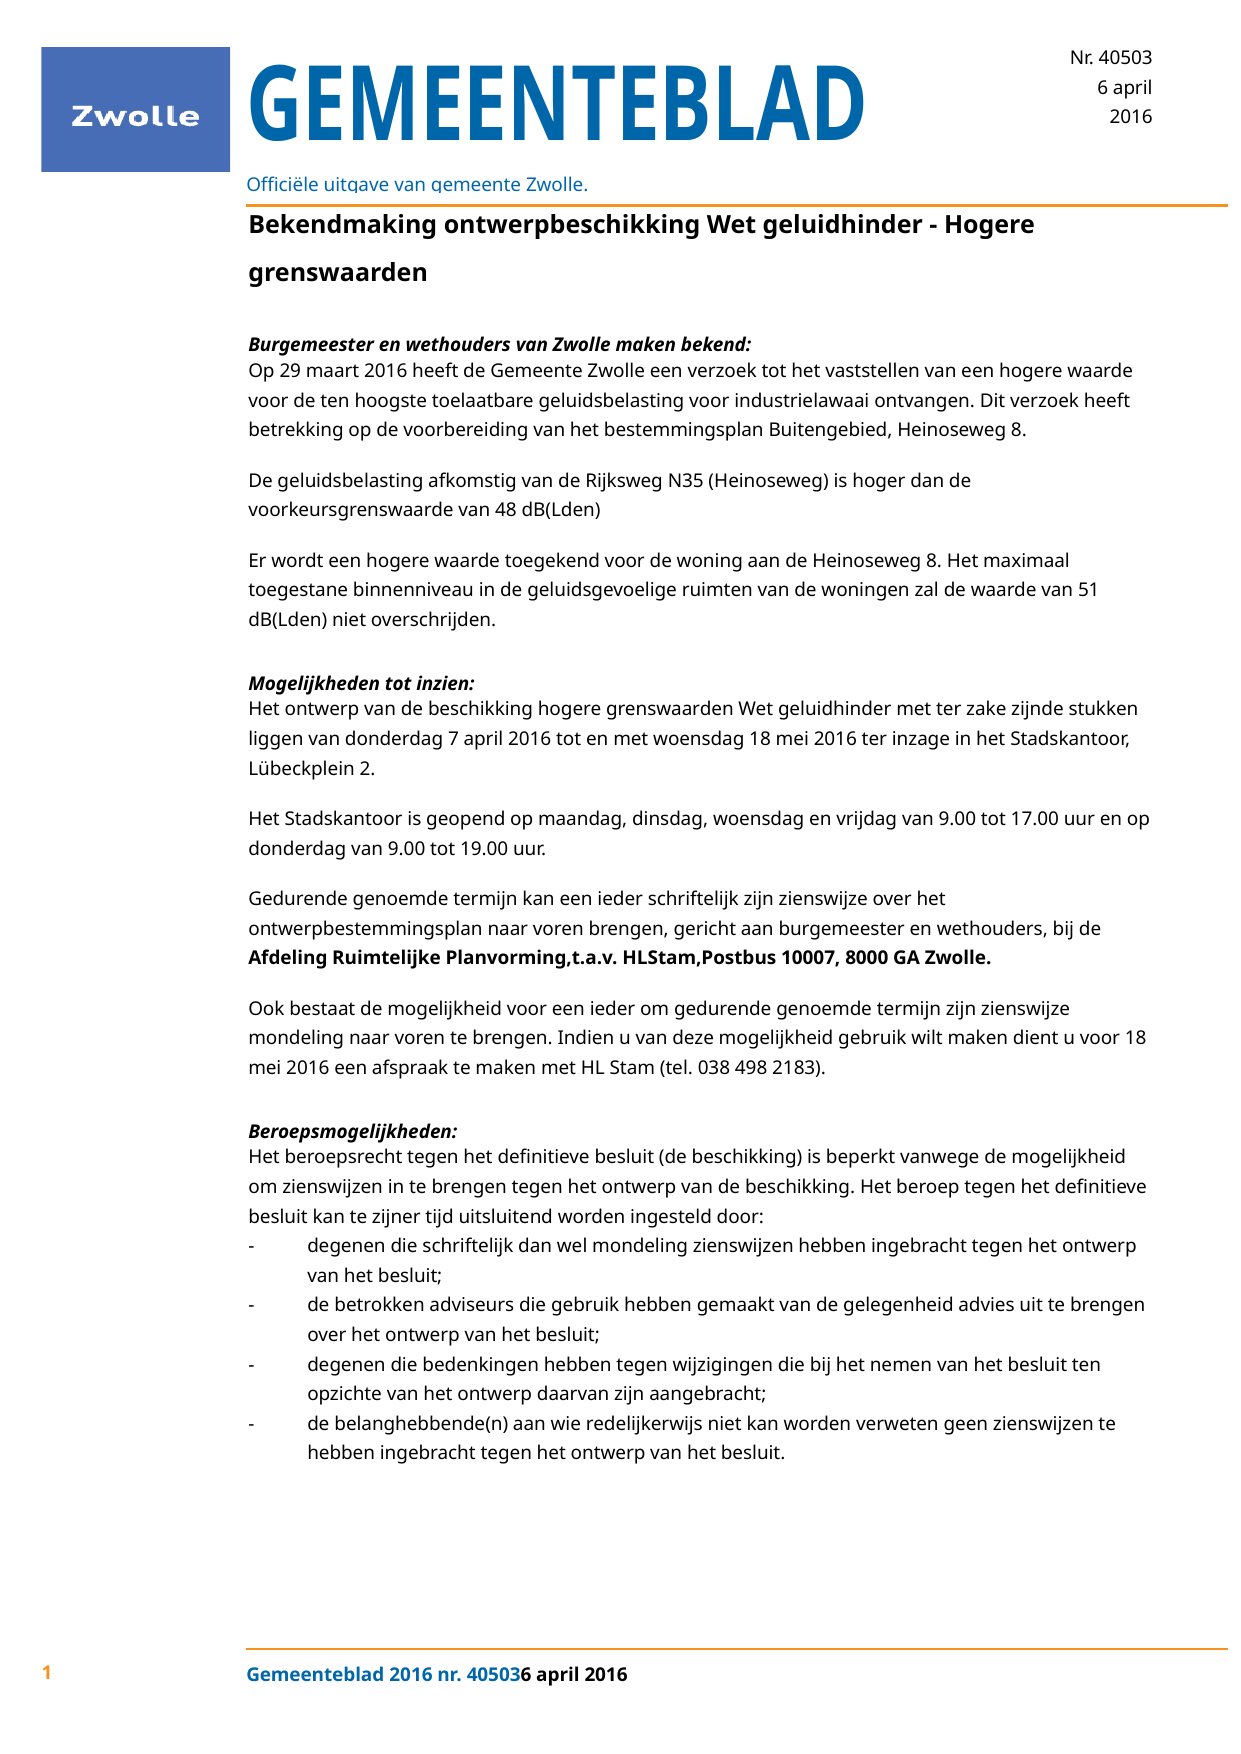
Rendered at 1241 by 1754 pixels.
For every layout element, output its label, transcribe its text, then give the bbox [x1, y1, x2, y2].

list degenen die schriftelijk dan wel mondeling zienswijzen hebben ingebracht tegen het ontwerp van het besluit; [248, 1232, 1152, 1288]
text Beroepsmogelijkheden: [248, 1118, 1152, 1144]
text Op 29 maart 2016 heeft de Gemeente Zwolle een verzoek tot het vaststellen van een hogere waarde voor de ten hoogste toelaatbare geluidsbelasting voor industrielawaai ontvangen. Dit verzoek heeft betrekking op de voorbereiding van het bestemmingsplan Buitengebied, Heinoseweg 8. [248, 357, 1152, 442]
text Het ontwerp van de beschikking hogere grenswaarden Wet geluidhinder met ter zake zijnde stukken liggen van donderdag 7 april 2016 tot en met woensdag 18 mei 2016 ter inzage in het Stadskantoor, Lübeckplein 2. [248, 696, 1152, 781]
text Gedurende genoemde termijn kan een ieder schriftelijk zijn zienswijze over het ontwerpbestemmingsplan naar voren brengen, gericht aan burgemeester en wethouders, bij de Afdeling Ruimtelijke Planvorming,t.a.v. HLStam,Postbus 10007, 8000 GA Zwolle. [248, 885, 1152, 970]
list de betrokken adviseurs die gebruik hebben gemaakt van de gelegenheid advies uit te brengen over het ontwerp van het besluit; [248, 1292, 1152, 1347]
text Er wordt een hogere waarde toegekend voor de woning aan de Heinoseweg 8. Het maximaal toegestane binnenniveau in de geluidsgevoelige ruimten van de woningen zal de waarde van 51 dB(Lden) niet overschrijden. [248, 547, 1152, 632]
text De geluidsbelasting afkomstig van de Rijksweg N35 (Heinoseweg) is hoger dan de voorkeursgrenswaarde van 48 dB(Lden) [248, 467, 1152, 522]
text Mogelijkheden tot inzien: [248, 670, 1152, 696]
picture [41, 47, 231, 172]
text Ook bestaat de mogelijkheid voor een ieder om gedurende genoemde termijn zijn zienswijze mondeling naar voren te brengen. Indien u van deze mogelijkheid gebruik wilt maken dient u voor 18 mei 2016 een afspraak te maken met HL Stam (tel. 038 498 2183). [248, 995, 1152, 1080]
list de belanghebbende(n) aan wie redelijkerwijs niet kan worden verweten geen zienswijzen te hebben ingebracht tegen het ontwerp van het besluit. [248, 1410, 1152, 1465]
list degenen die bedenkingen hebben tegen wijzigingen die bij het nemen van het besluit ten opzichte van het ontwerp daarvan zijn aangebracht; [248, 1351, 1152, 1406]
text Het beroepsrecht tegen het definitieve besluit (de beschikking) is beperkt vanwege de mogelijkheid om zienswijzen in te brengen tegen het ontwerp van de beschikking. Het beroep tegen het definitieve besluit kan te zijner tijd uitsluitend worden ingesteld door: [248, 1144, 1152, 1228]
text Bekendmaking ontwerpbeschikking Wet geluidhinder - Hogere grenswaarden [248, 207, 1152, 288]
text Het Stadskantoor is geopend op maandag, dinsdag, woensdag en vrijdag van 9.00 tot 17.00 uur en op donderdag van 9.00 tot 19.00 uur. [248, 805, 1152, 861]
text Burgemeester en wethouders van Zwolle maken bekend: [248, 331, 1152, 357]
